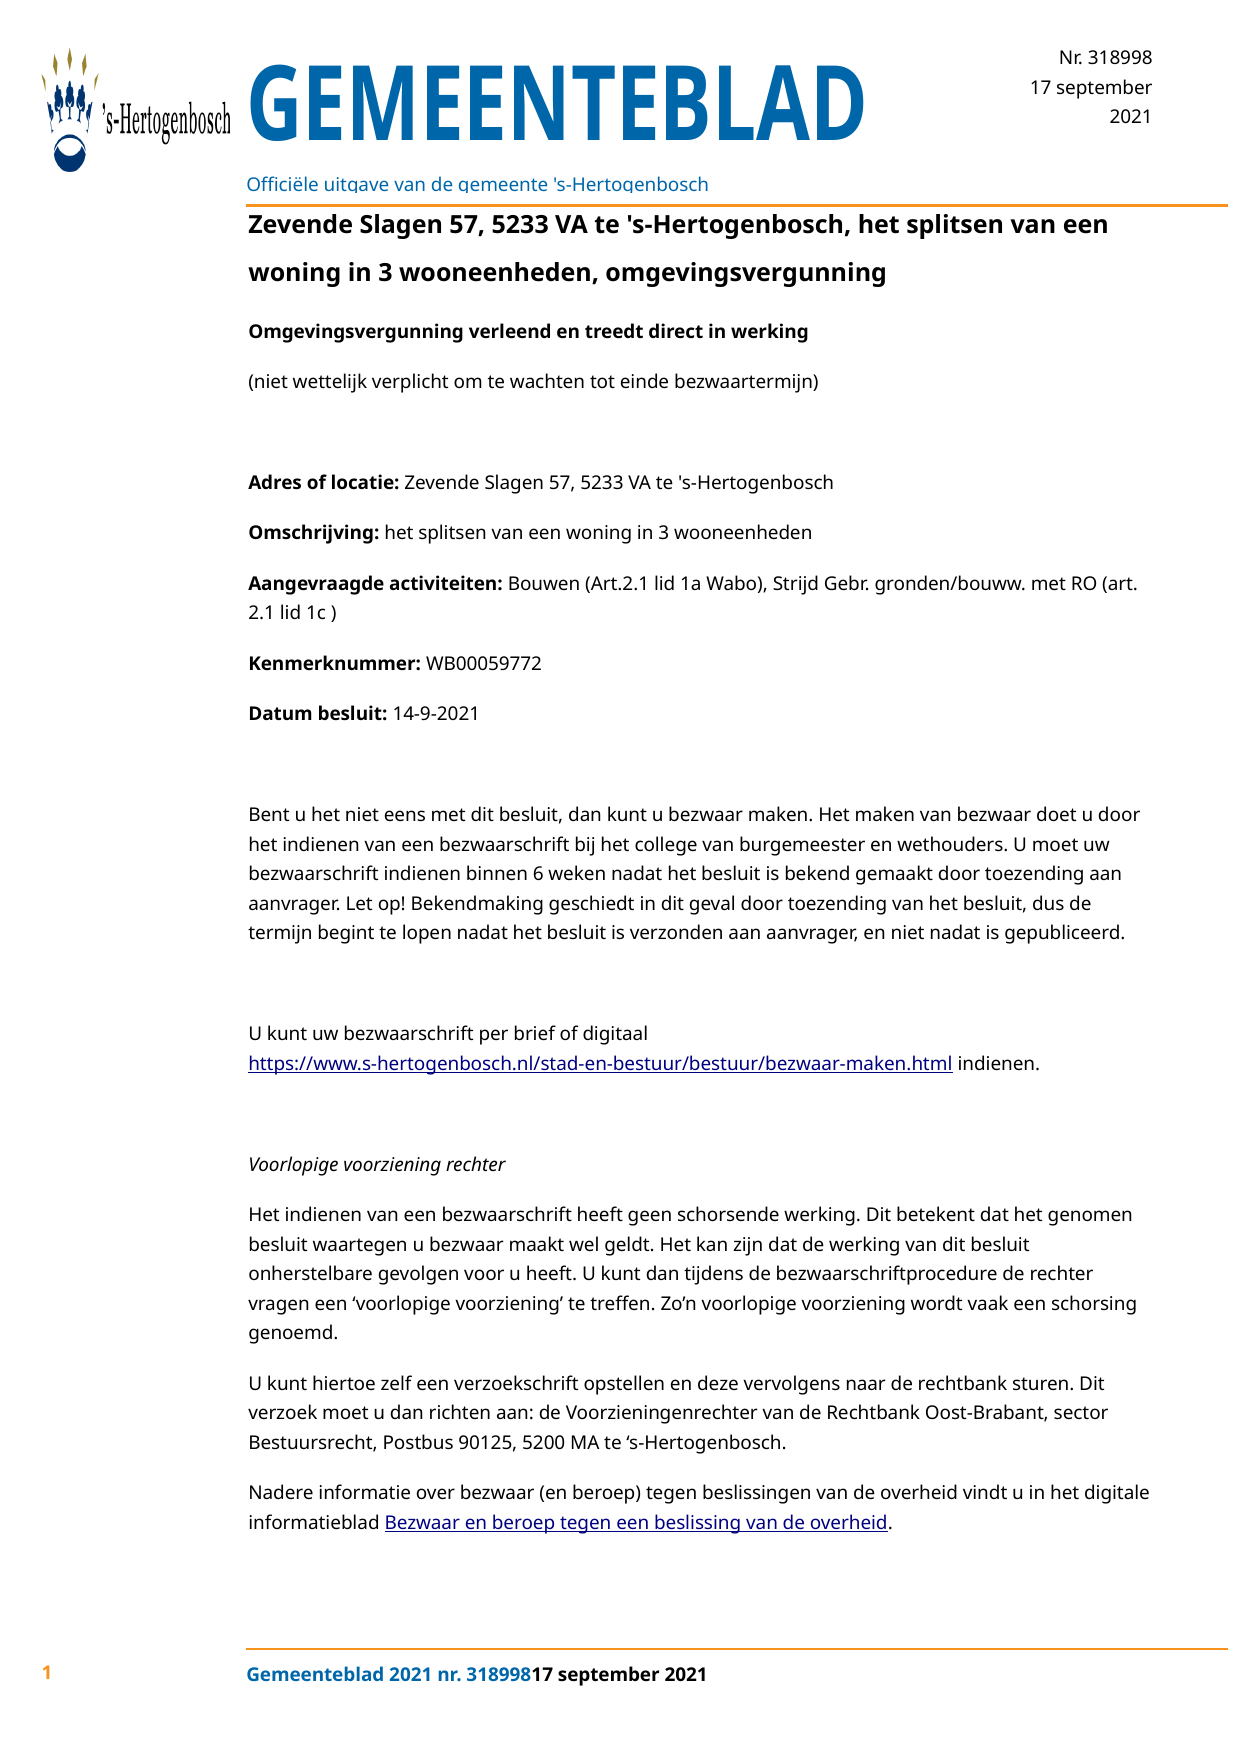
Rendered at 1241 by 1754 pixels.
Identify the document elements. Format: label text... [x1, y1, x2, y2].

text (niet wettelijk verplicht om te wachten tot einde bezwaartermijn) [248, 368, 1152, 394]
text Aangevraagde activiteiten: Bouwen (Art.2.1 lid 1a Wabo), Strijd Gebr. gronden/bouww. met RO (art. 2.1 lid 1c ) [248, 570, 1152, 625]
text Voorlopige voorziening rechter [248, 1151, 1152, 1177]
text Nadere informatie over bezwaar (en beroep) tegen beslissingen van de overheid vindt u in het digitale informatieblad Bezwaar en beroep tegen een beslissing van de overheid. [248, 1479, 1152, 1535]
text Datum besluit: 14-9-2021 [248, 700, 1152, 726]
text Omgevingsvergunning verleend en treedt direct in werking [248, 318, 1152, 344]
text U kunt hiertoe zelf een verzoekschrift opstellen en deze vervolgens naar de rechtbank sturen. Dit verzoek moet u dan richten aan: de Voorzieningenrechter van de Rechtbank Oost-Brabant, sector Bestuursrecht, Postbus 90125, 5200 MA te ‘s-Hertogenbosch. [248, 1370, 1152, 1455]
text Adres of locatie: Zevende Slagen 57, 5233 VA te 's-Hertogenbosch [248, 469, 1152, 495]
text Het indienen van een bezwaarschrift heeft geen schorsende werking. Dit betekent dat het genomen besluit waartegen u bezwaar maakt wel geldt. Het kan zijn dat de werking van dit besluit onherstelbare gevolgen voor u heeft. U kunt dan tijdens de bezwaarschriftprocedure de rechter vragen een ‘voorlopige voorziening’ te treffen. Zo’n voorlopige voorziening wordt vaak een schorsing genoemd. [248, 1201, 1152, 1345]
text Zevende Slagen 57, 5233 VA te 's-Hertogenbosch, het splitsen van een woning in 3 wooneenheden, omgevingsvergunning [248, 207, 1152, 288]
text Kenmerknummer: WB00059772 [248, 650, 1152, 676]
text U kunt uw bezwaarschrift per brief of digitaal https://www.s-hertogenbosch.nl/stad-en-bestuur/bestuur/bezwaar-maken.html indienen. [248, 1020, 1152, 1076]
picture [41, 47, 231, 172]
text Bent u het niet eens met dit besluit, dan kunt u bezwaar maken. Het maken van bezwaar doet u door het indienen van een bezwaarschrift bij het college van burgemeester en wethouders. U moet uw bezwaarschrift indienen binnen 6 weken nadat het besluit is bekend gemaakt door toezending aan aanvrager. Let op! Bekendmaking geschiedt in dit geval door toezending van het besluit, dus de termijn begint te lopen nadat het besluit is verzonden aan aanvrager, en niet nadat is gepubliceerd. [248, 801, 1152, 945]
text Omschrijving: het splitsen van een woning in 3 wooneenheden [248, 519, 1152, 545]
